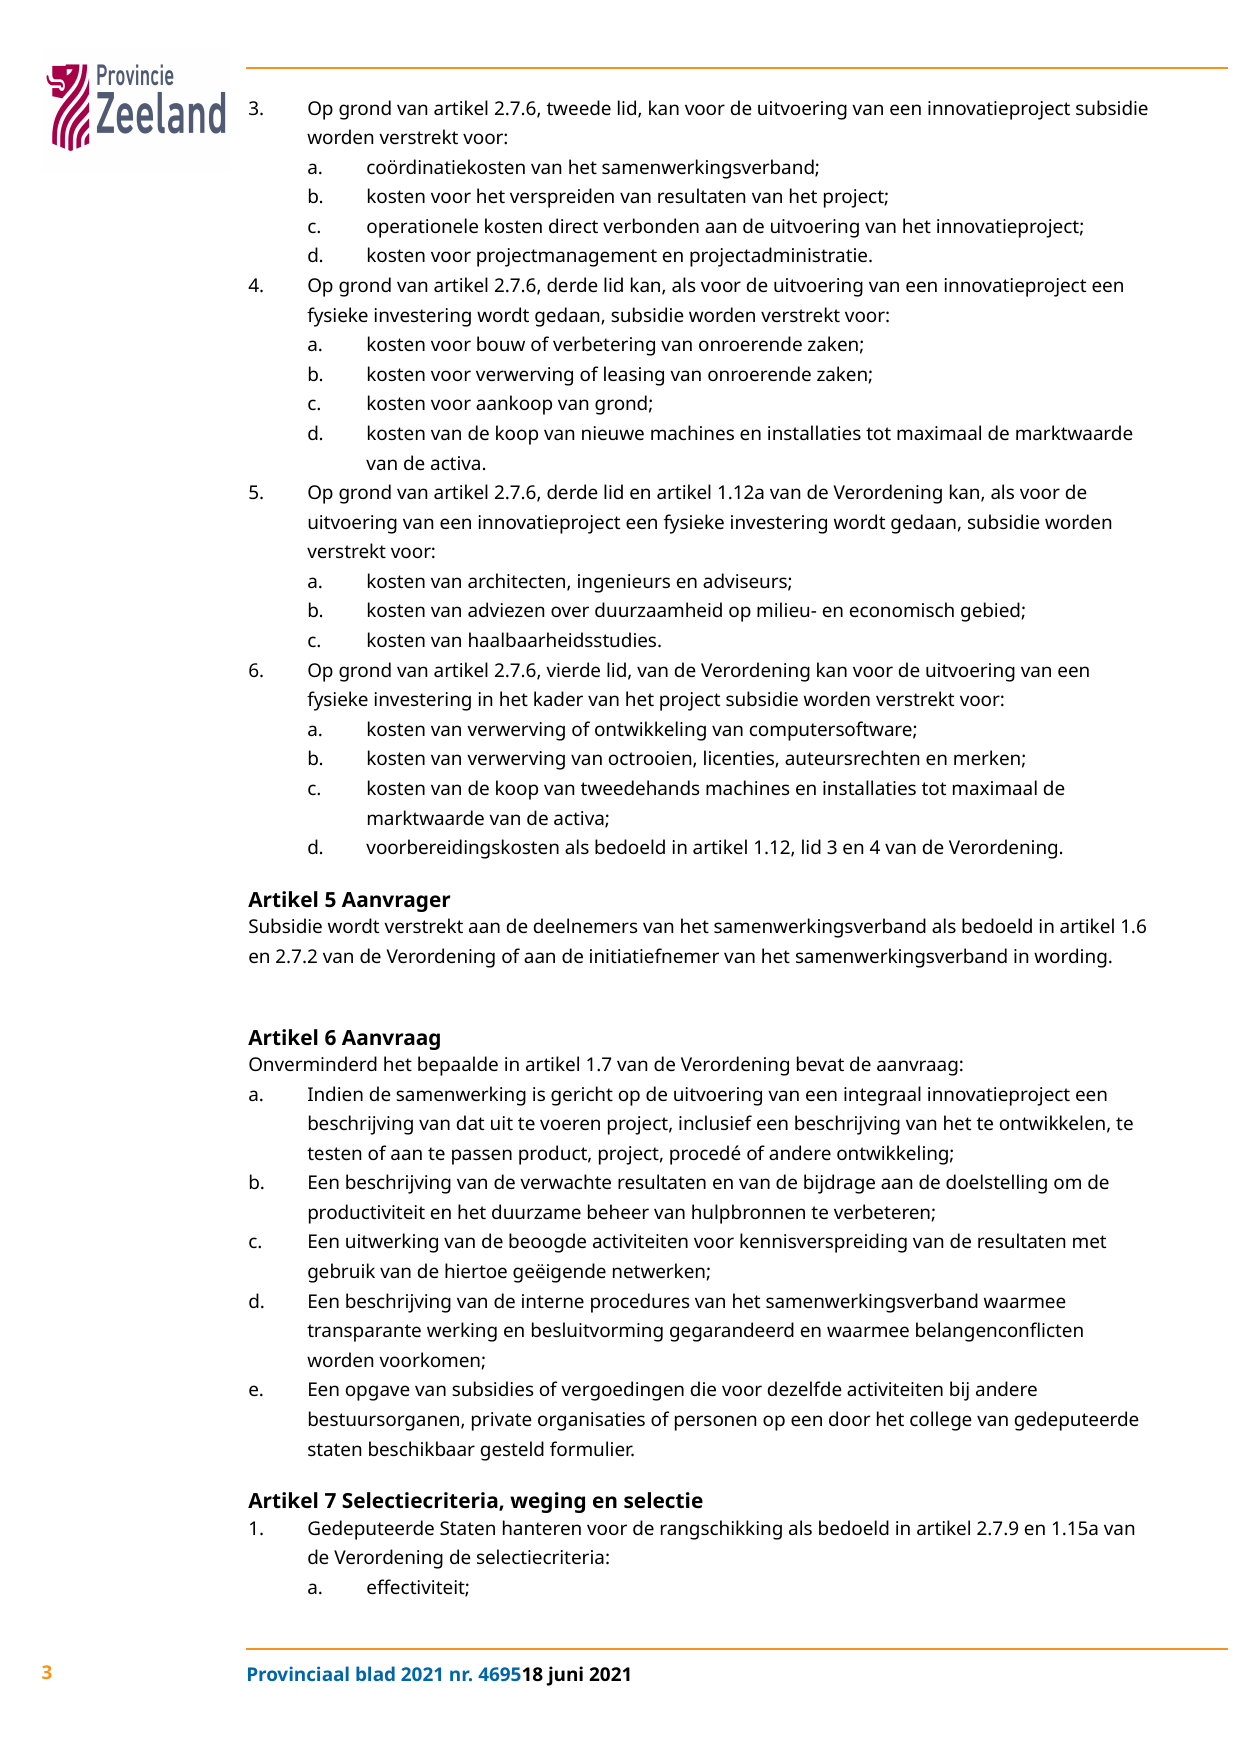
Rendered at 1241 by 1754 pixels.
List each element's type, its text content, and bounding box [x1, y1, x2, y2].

list Een beschrijving van de interne procedures van het samenwerkingsverband waarmee transparante werking en besluitvorming gegarandeerd en waarmee belangenconflicten worden voorkomen; [248, 1288, 1152, 1373]
list Gedeputeerde Staten hanteren voor de rangschikking als bedoeld in artikel 2.7.9 en 1.15a van de Verordening de selectiecriteria: [248, 1515, 1152, 1570]
list kosten van verwerving van octrooien, licenties, auteursrechten en merken; [307, 746, 1152, 771]
list effectiviteit; [307, 1574, 1152, 1599]
list Een opgave van subsidies of vergoedingen die voor dezelfde activiteiten bij andere bestuursorganen, private organisaties of personen op een door het college van gedeputeerde staten beschikbaar gesteld formulier. [248, 1377, 1152, 1462]
text Artikel 5 Aanvrager [248, 885, 1152, 913]
list operationele kosten direct verbonden aan de uitvoering van het innovatieproject; [307, 213, 1152, 239]
list kosten van de koop van tweedehands machines en installaties tot maximaal de marktwaarde van de activa; [307, 775, 1152, 831]
list kosten voor het verspreiden van resultaten van het project; [307, 183, 1152, 209]
list coördinatiekosten van het samenwerkingsverband; [307, 154, 1152, 180]
list kosten van architecten, ingenieurs en adviseurs; [307, 568, 1152, 594]
list voorbereidingskosten als bedoeld in artikel 1.12, lid 3 en 4 van de Verordening. [307, 834, 1152, 860]
list Een uitwerking van de beoogde activiteiten voor kennisverspreiding van de resultaten met gebruik van de hiertoe geëigende netwerken; [248, 1229, 1152, 1284]
text Artikel 7 Selectiecriteria, weging en selectie [248, 1486, 1152, 1515]
list Indien de samenwerking is gericht op de uitvoering van een integraal innovatieproject een beschrijving van dat uit te voeren project, inclusief een beschrijving van het te ontwikkelen, te testen of aan te passen product, project, procedé of andere ontwikkeling; [248, 1081, 1152, 1166]
text Artikel 6 Aanvraag [248, 1023, 1152, 1051]
list kosten voor aankoop van grond; [307, 391, 1152, 416]
list Op grond van artikel 2.7.6, tweede lid, kan voor de uitvoering van een innovatieproject subsidie worden verstrekt voor: [248, 95, 1152, 150]
text Onverminderd het bepaalde in artikel 1.7 van de Verordening bevat de aanvraag: [248, 1051, 1152, 1077]
list kosten van adviezen over duurzaamheid op milieu- en economisch gebied; [307, 598, 1152, 623]
list kosten voor verwerving of leasing van onroerende zaken; [307, 361, 1152, 387]
list Op grond van artikel 2.7.6, vierde lid, van de Verordening kan voor de uitvoering van een fysieke investering in het kader van het project subsidie worden verstrekt voor: [248, 657, 1152, 712]
list kosten voor projectmanagement en projectadministratie. [307, 243, 1152, 268]
list kosten voor bouw of verbetering van onroerende zaken; [307, 331, 1152, 357]
text Subsidie wordt verstrekt aan de deelnemers van het samenwerkingsverband als bedoeld in artikel 1.6 en 2.7.2 van de Verordening of aan de initiatiefnemer van het samenwerkingsverband in wording. [248, 913, 1152, 968]
list Op grond van artikel 2.7.6, derde lid en artikel 1.12a van de Verordening kan, als voor de uitvoering van een innovatieproject een fysieke investering wordt gedaan, subsidie worden verstrekt voor: [248, 479, 1152, 564]
list Op grond van artikel 2.7.6, derde lid kan, als voor de uitvoering van een innovatieproject een fysieke investering wordt gedaan, subsidie worden verstrekt voor: [248, 272, 1152, 328]
list kosten van haalbaarheidsstudies. [307, 627, 1152, 653]
list kosten van verwerving of ontwikkeling van computersoftware; [307, 716, 1152, 742]
picture [41, 47, 231, 172]
list Een beschrijving van de verwachte resultaten en van de bijdrage aan de doelstelling om de productiviteit en het duurzame beheer van hulpbronnen te verbeteren; [248, 1169, 1152, 1225]
list kosten van de koop van nieuwe machines en installaties tot maximaal de marktwaarde van de activa. [307, 420, 1152, 476]
